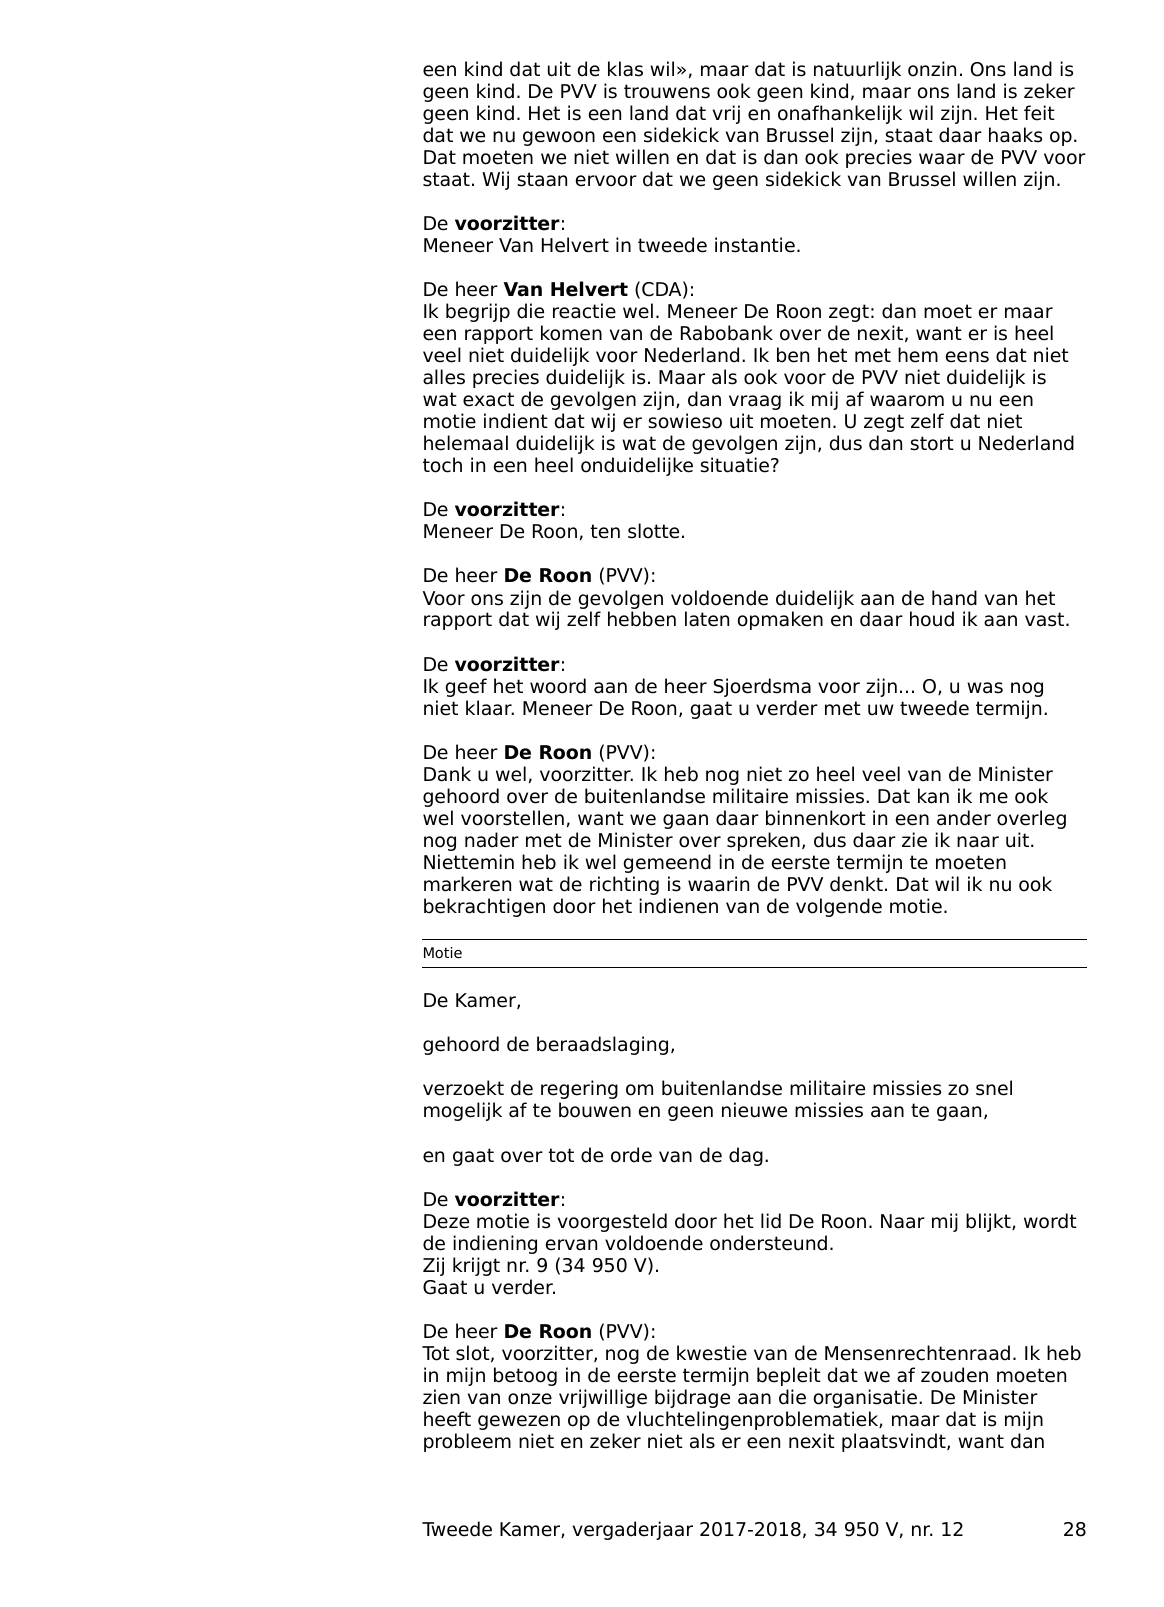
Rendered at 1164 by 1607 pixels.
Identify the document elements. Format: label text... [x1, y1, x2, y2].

text De voorzitter: [422, 499, 1087, 521]
text De voorzitter: [422, 213, 1087, 235]
text De heer De Roon (PVV): [422, 742, 1087, 764]
text Tot slot, voorzitter, nog de kwestie van de Mensenrechtenraad. Ik heb in mijn betoog in de eerste termijn bepleit dat we af zouden moeten zien van onze vrijwillige bijdrage aan die organisatie. De Minister heeft gewezen op de vluchtelingenproblematiek, maar dat is mijn probleem niet en zeker niet als er een nexit plaatsvindt, want dan [422, 1343, 1087, 1453]
text De voorzitter: [422, 1189, 1087, 1211]
text De Kamer, [422, 990, 1087, 1012]
text Ik geef het woord aan de heer Sjoerdsma voor zijn... O, u was nog niet klaar. Meneer De Roon, gaat u verder met uw tweede termijn. [422, 676, 1087, 719]
text gehoord de beraadslaging, [422, 1034, 1087, 1056]
text Dank u wel, voorzitter. Ik heb nog niet zo heel veel van de Minister gehoord over de buitenlandse militaire missies. Dat kan ik me ook wel voorstellen, want we gaan daar binnenkort in een ander overleg nog nader met de Minister over spreken, dus daar zie ik naar uit. Niettemin heb ik wel gemeend in de eerste termijn te moeten markeren wat de richting is waarin de PVV denkt. Dat wil ik nu ook bekrachtigen door het indienen van de volgende motie. [422, 764, 1087, 917]
text en gaat over tot de orde van de dag. [422, 1144, 1087, 1166]
text De voorzitter: [422, 653, 1087, 676]
text Deze motie is voorgesteld door het lid De Roon. Naar mij blijkt, wordt de indiening ervan voldoende ondersteund. [422, 1211, 1087, 1254]
text Zij krijgt nr. 9 (34 950 V). [422, 1254, 1087, 1277]
text verzoekt de regering om buitenlandse militaire missies zo snel mogelijk af te bouwen en geen nieuwe missies aan te gaan, [422, 1078, 1087, 1122]
text De heer Van Helvert (CDA): [422, 279, 1087, 301]
text De heer De Roon (PVV): [422, 565, 1087, 587]
text Gaat u verder. [422, 1277, 1087, 1298]
text Meneer De Roon, ten slotte. [422, 521, 1087, 543]
text De heer De Roon (PVV): [422, 1321, 1087, 1343]
text een kind dat uit de klas wil», maar dat is natuurlijk onzin. Ons land is geen kind. De PVV is trouwens ook geen kind, maar ons land is zeker geen kind. Het is een land dat vrij en onafhankelijk wil zijn. Het feit dat we nu gewoon een sidekick van Brussel zijn, staat daar haaks op. Dat moeten we niet willen en dat is dan ook precies waar de PVV voor staat. Wij staan ervoor dat we geen sidekick van Brussel willen zijn. [422, 59, 1087, 191]
table_header Motie [422, 940, 1087, 967]
text Voor ons zijn de gevolgen voldoende duidelijk aan de hand van het rapport dat wij zelf hebben laten opmaken en daar houd ik aan vast. [422, 587, 1087, 631]
text Meneer Van Helvert in tweede instantie. [422, 235, 1087, 257]
text Ik begrijp die reactie wel. Meneer De Roon zegt: dan moet er maar een rapport komen van de Rabobank over de nexit, want er is heel veel niet duidelijk voor Nederland. Ik ben het met hem eens dat niet alles precies duidelijk is. Maar als ook voor de PVV niet duidelijk is wat exact de gevolgen zijn, dan vraag ik mij af waarom u nu een motie indient dat wij er sowieso uit moeten. U zegt zelf dat niet helemaal duidelijk is wat de gevolgen zijn, dus dan stort u Nederland toch in een heel onduidelijke situatie? [422, 301, 1087, 477]
